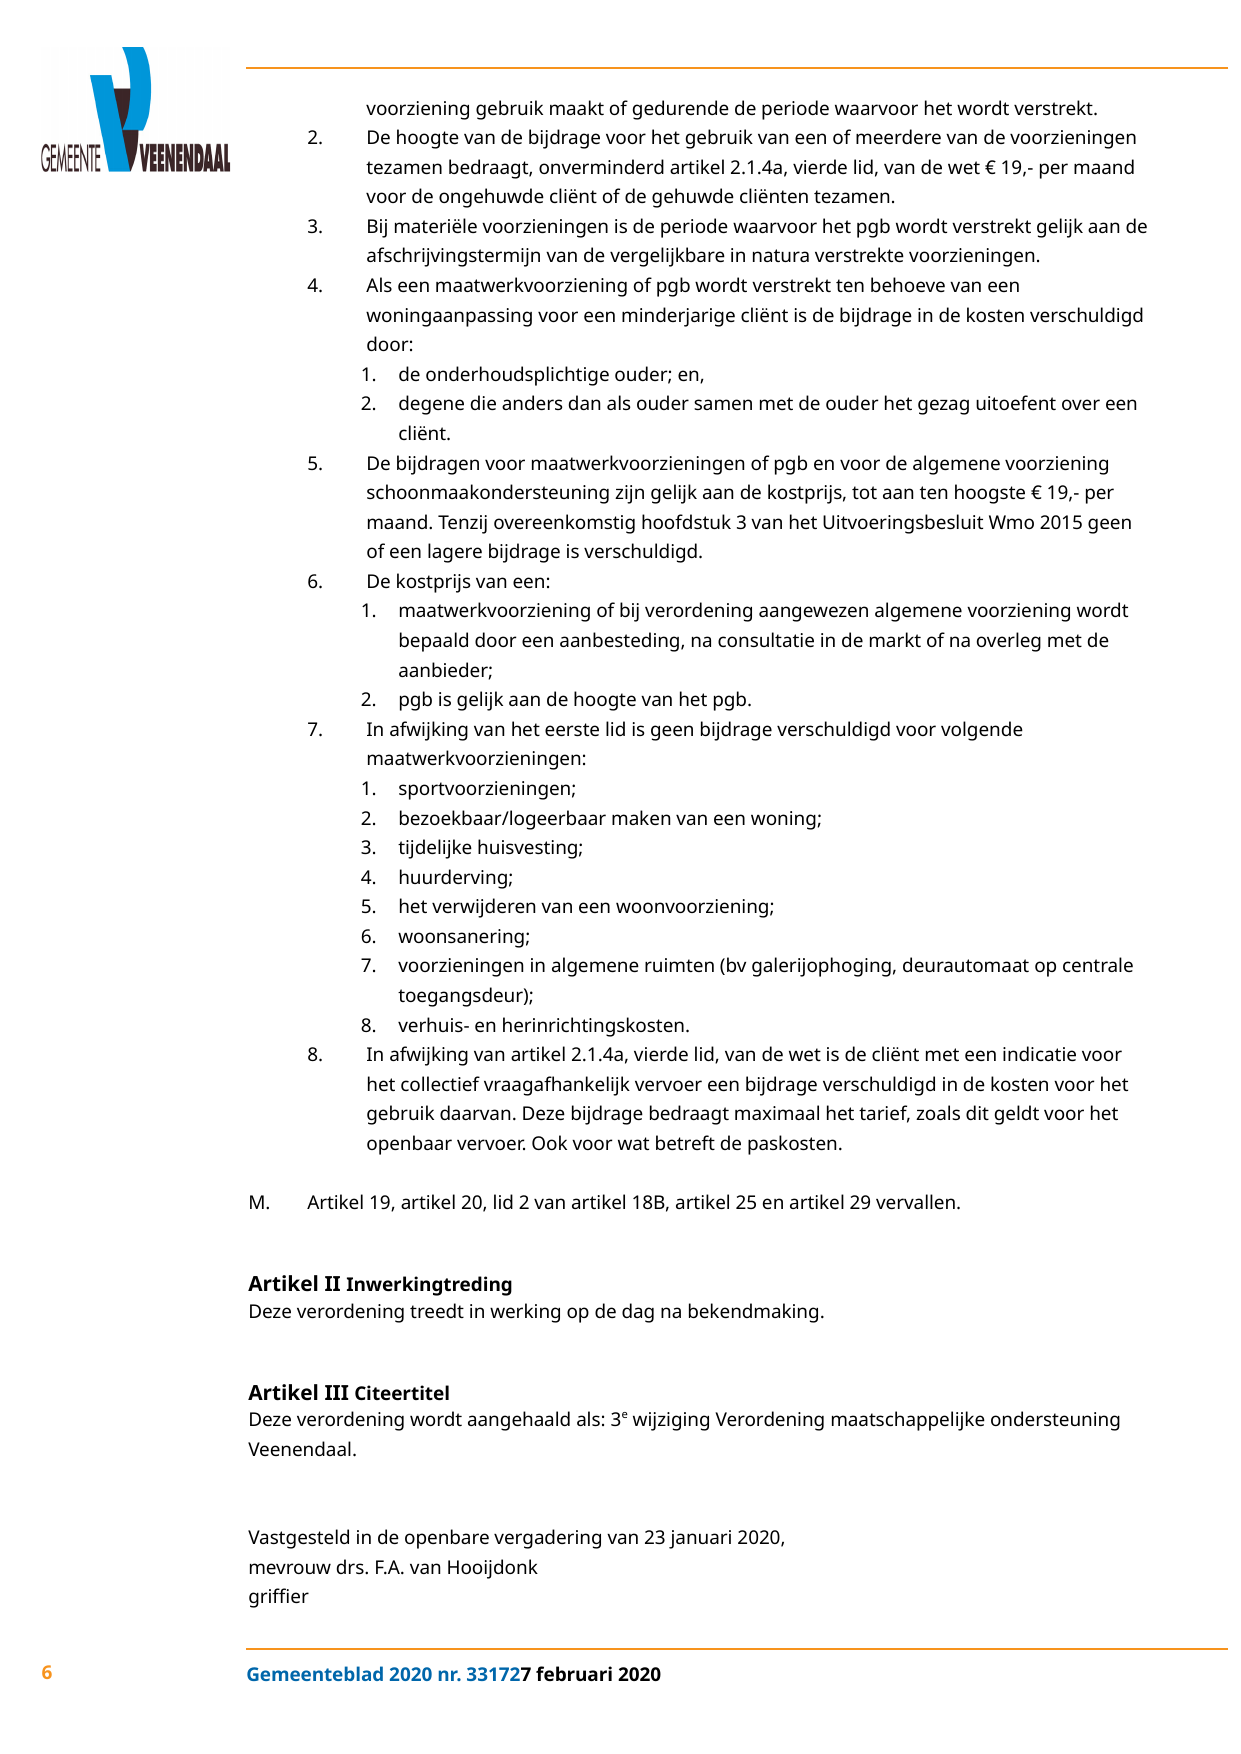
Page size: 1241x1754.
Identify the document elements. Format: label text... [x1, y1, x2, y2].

list de onderhoudsplichtige ouder; en, [361, 361, 1152, 387]
list pgb is gelijk aan de hoogte van het pgb. [361, 686, 1152, 712]
list voorzieningen in algemene ruimten (bv galerijophoging, deurautomaat op centrale toegangsdeur); [361, 953, 1152, 1008]
list maatwerkvoorziening of bij verordening aangewezen algemene voorziening wordt bepaald door een aanbesteding, na consultatie in de markt of na overleg met de aanbieder; [361, 598, 1152, 683]
list Als een maatwerkvoorziening of pgb wordt verstrekt ten behoeve van een woningaanpassing voor een minderjarige cliënt is de bijdrage in de kosten verschuldigd door: [307, 272, 1152, 357]
text Artikel II Inwerkingtreding [248, 1269, 1152, 1298]
list Bij materiële voorzieningen is de periode waarvoor het pgb wordt verstrekt gelijk aan de afschrijvingstermijn van de vergelijkbare in natura verstrekte voorzieningen. [307, 213, 1152, 268]
list De bijdragen voor maatwerkvoorzieningen of pgb en voor de algemene voorziening schoonmaakondersteuning zijn gelijk aan de kostprijs, tot aan ten hoogste € 19,- per maand. Tenzij overeenkomstig hoofdstuk 3 van het Uitvoeringsbesluit Wmo 2015 geen of een lagere bijdrage is verschuldigd. [307, 450, 1152, 564]
list woonsanering; [361, 923, 1152, 949]
text Artikel III Citeertitel [248, 1378, 1152, 1406]
list voorziening gebruik maakt of gedurende de periode waarvoor het wordt verstrekt. [307, 95, 1152, 121]
list verhuis- en herinrichtingskosten. [361, 1012, 1152, 1038]
list tijdelijke huisvesting; [361, 834, 1152, 860]
list De kostprijs van een: [307, 568, 1152, 594]
text Vastgesteld in de openbare vergadering van 23 januari 2020, [248, 1524, 1152, 1550]
list De hoogte van de bijdrage voor het gebruik van een of meerdere van de voorzieningen tezamen bedraagt, onverminderd artikel 2.1.4a, vierde lid, van de wet € 19,- per maand voor de ongehuwde cliënt of de gehuwde cliënten tezamen. [307, 124, 1152, 209]
list degene die anders dan als ouder samen met de ouder het gezag uitoefent over een cliënt. [361, 391, 1152, 446]
picture [123, 47, 231, 172]
picture [41, 47, 130, 172]
list huurderving; [361, 864, 1152, 890]
text Deze verordening treedt in werking op de dag na bekendmaking. [248, 1298, 1152, 1323]
text Deze verordening wordt aangehaald als: 3e wijziging Verordening maatschappelijke ondersteuning Veenendaal. [248, 1406, 1152, 1462]
list het verwijderen van een woonvoorziening; [361, 893, 1152, 919]
text griffier [248, 1584, 1152, 1609]
list sportvoorzieningen; [361, 775, 1152, 801]
list In afwijking van artikel 2.1.4a, vierde lid, van de wet is de cliënt met een indicatie voor het collectief vraagafhankelijk vervoer een bijdrage verschuldigd in de kosten voor het gebruik daarvan. Deze bijdrage bedraagt maximaal het tarief, zoals dit geldt voor het openbaar vervoer. Ook voor wat betreft de paskosten. [307, 1041, 1152, 1156]
list In afwijking van het eerste lid is geen bijdrage verschuldigd voor volgende maatwerkvoorzieningen: [307, 716, 1152, 771]
list bezoekbaar/logeerbaar maken van een woning; [361, 805, 1152, 831]
list Artikel 19, artikel 20, lid 2 van artikel 18B, artikel 25 en artikel 29 vervallen. [248, 1189, 1152, 1215]
text mevrouw drs. F.A. van Hooijdonk [248, 1554, 1152, 1580]
